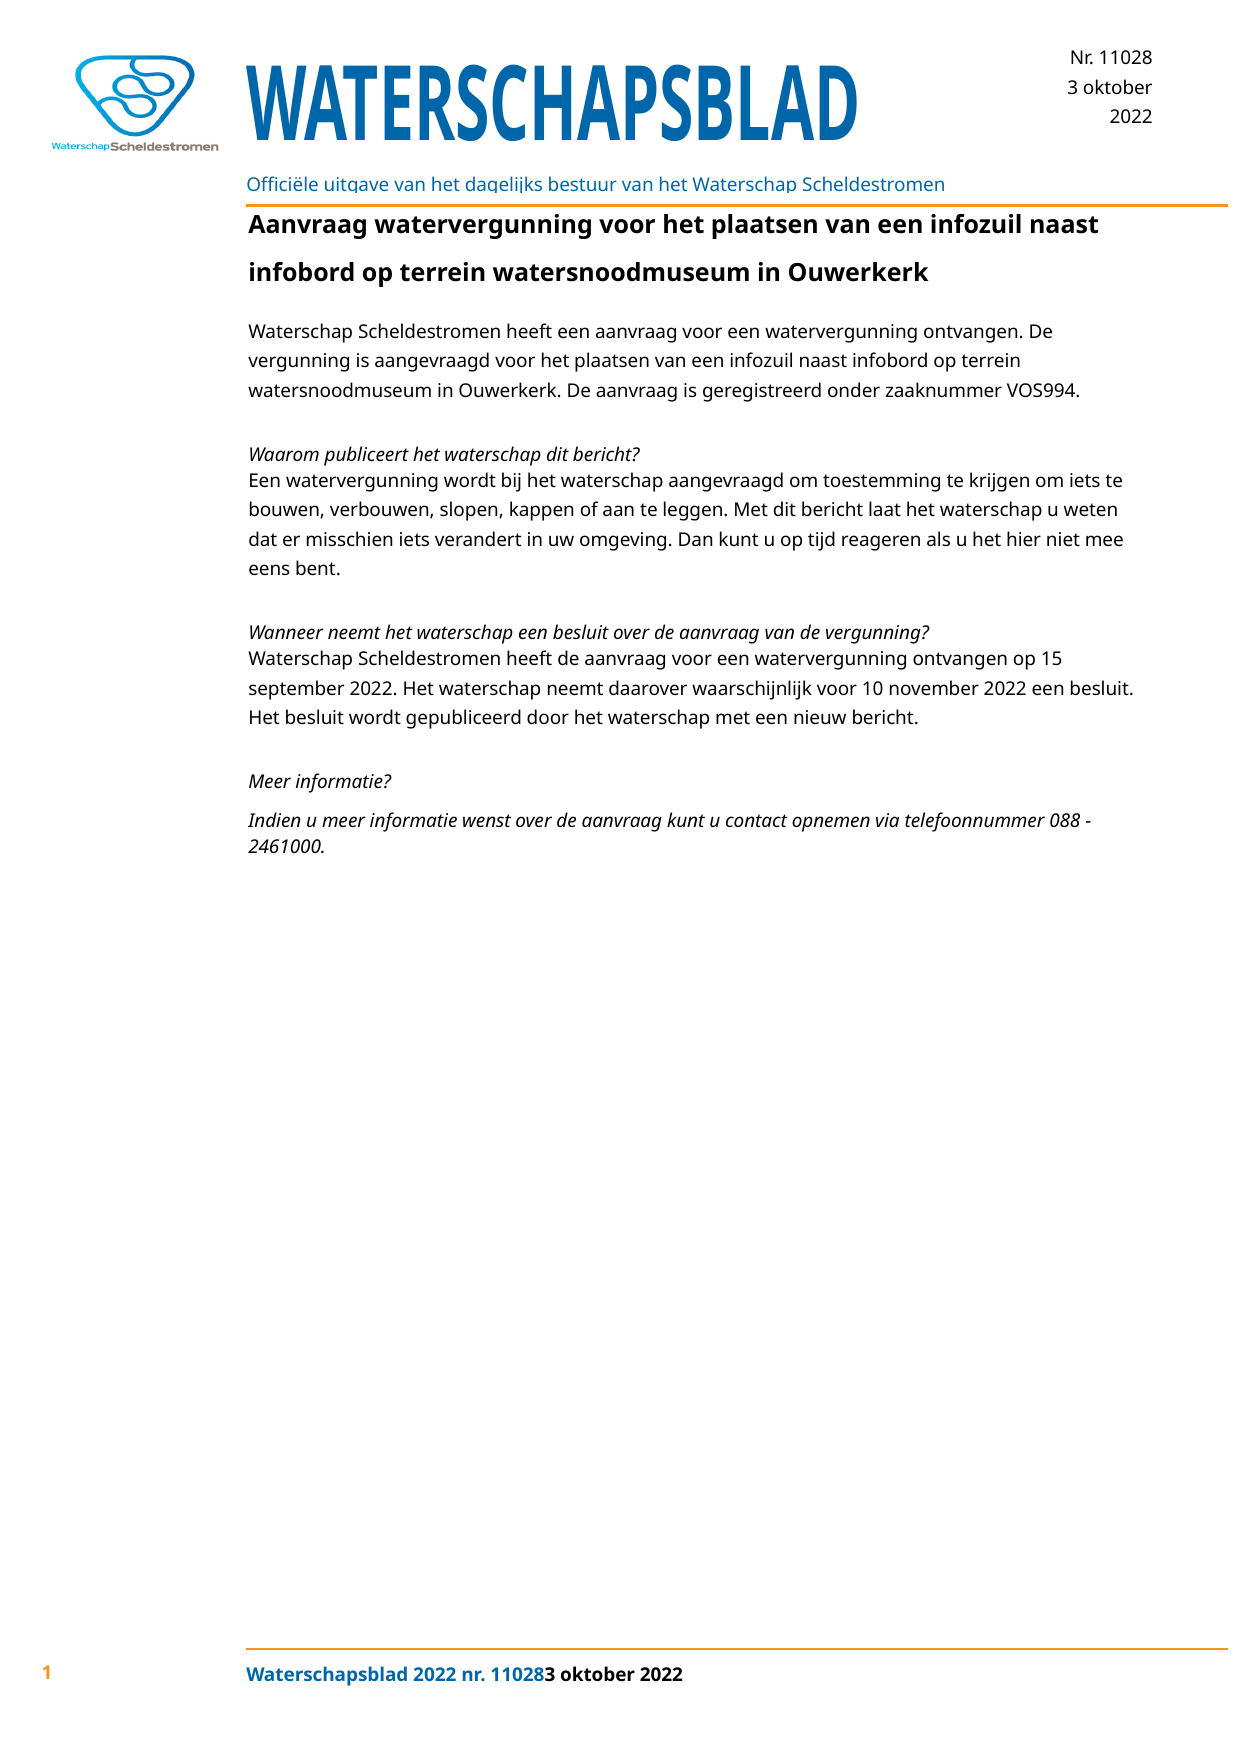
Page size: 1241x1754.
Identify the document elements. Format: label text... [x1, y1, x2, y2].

text Meer informatie? [248, 768, 1152, 794]
text Indien u meer informatie wenst over de aanvraag kunt u contact opnemen via telefoonnummer 088 - 2461000. [248, 808, 1152, 859]
text Waterschap Scheldestromen heeft de aanvraag voor een watervergunning ontvangen op 15 september 2022. Het waterschap neemt daarover waarschijnlijk voor 10 november 2022 een besluit. Het besluit wordt gepubliceerd door het waterschap met een nieuw bericht. [248, 645, 1152, 730]
text Waterschap Scheldestromen heeft een aanvraag voor een watervergunning ontvangen. De vergunning is aangevraagd voor het plaatsen van een infozuil naast infobord op terrein watersnoodmuseum in Ouwerkerk. De aanvraag is geregistreerd onder zaaknummer VOS994. [248, 318, 1152, 403]
picture [41, 47, 231, 172]
text Wanneer neemt het waterschap een besluit over de aanvraag van de vergunning? [248, 619, 1152, 645]
text Waarom publiceert het waterschap dit bericht? [248, 441, 1152, 467]
text Een watervergunning wordt bij het waterschap aangevraagd om toestemming te krijgen om iets te bouwen, verbouwen, slopen, kappen of aan te leggen. Met dit bericht laat het waterschap u weten dat er misschien iets verandert in uw omgeving. Dan kunt u op tijd reageren als u het hier niet mee eens bent. [248, 467, 1152, 581]
text Aanvraag watervergunning voor het plaatsen van een infozuil naast infobord op terrein watersnoodmuseum in Ouwerkerk [248, 207, 1152, 288]
